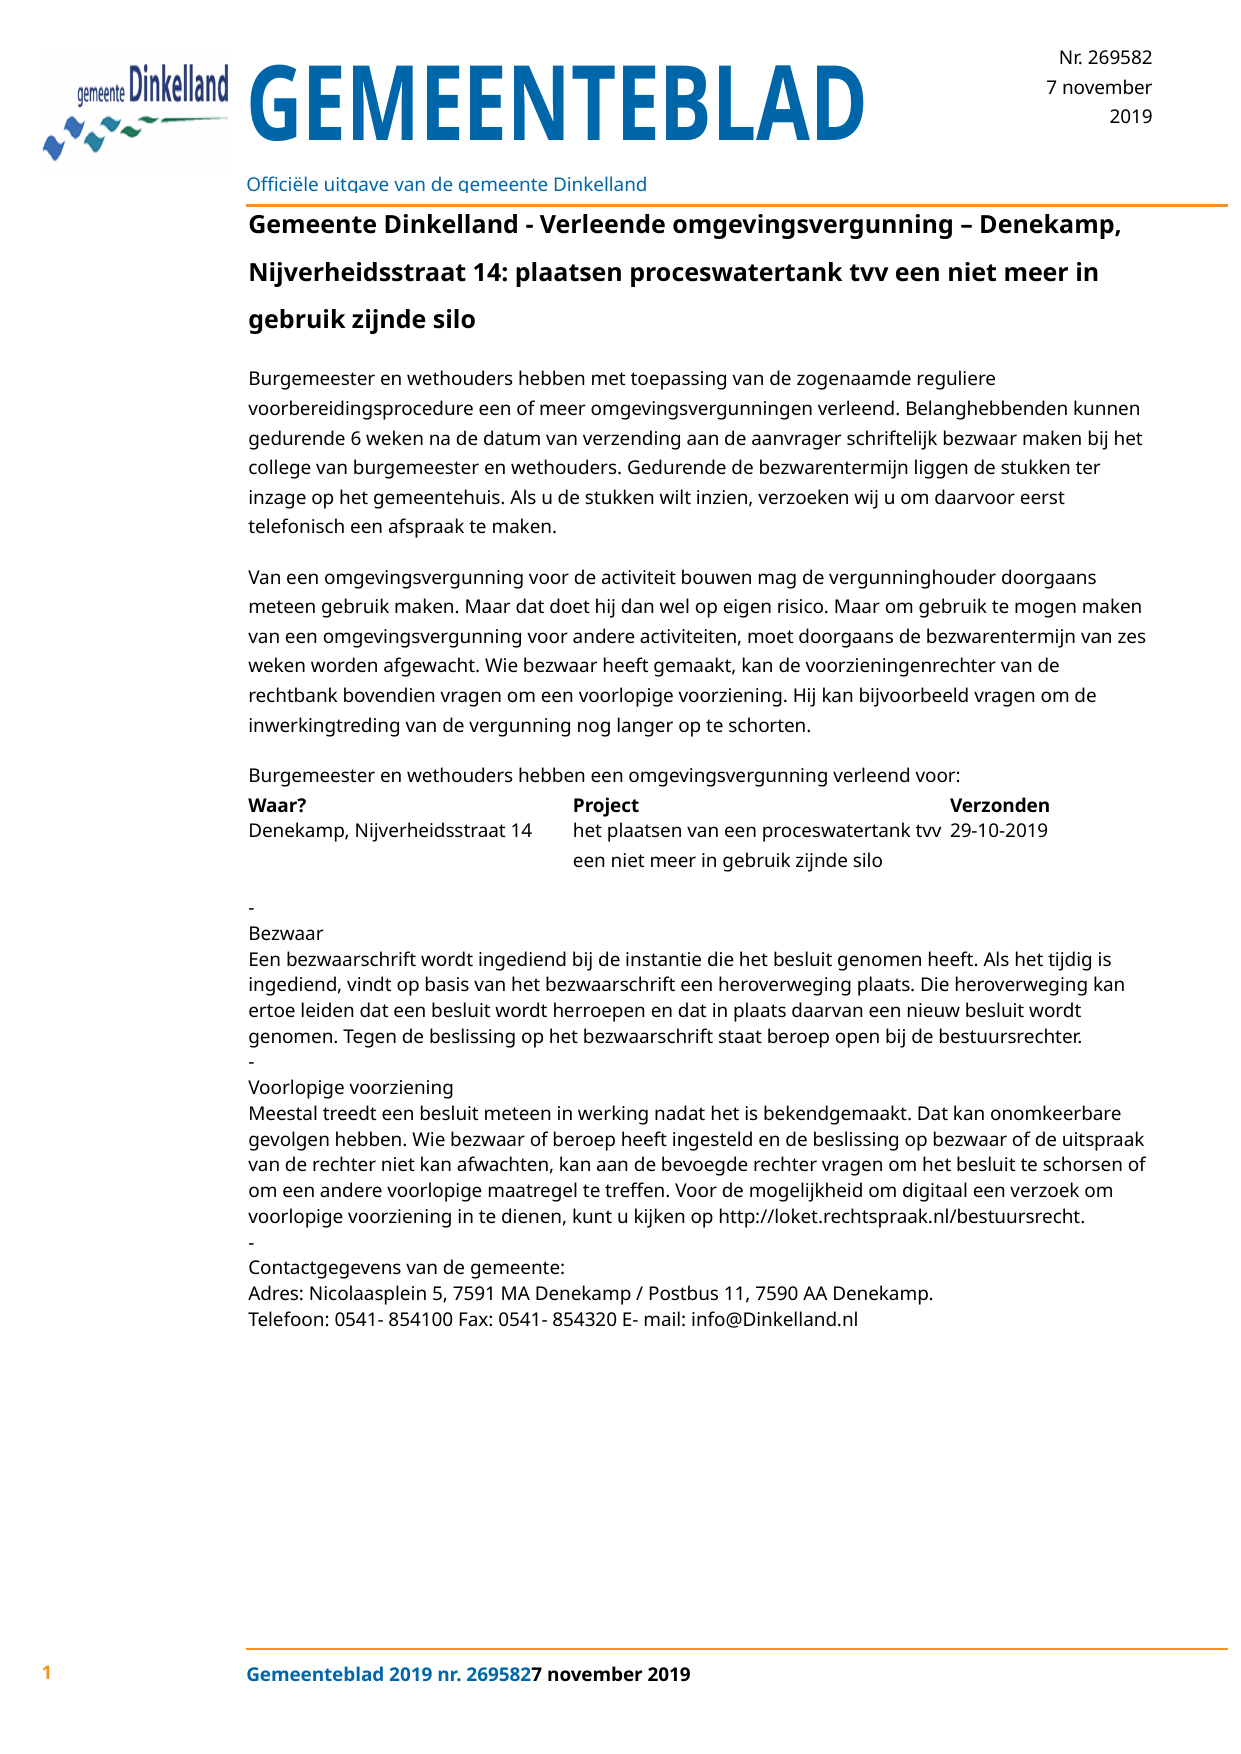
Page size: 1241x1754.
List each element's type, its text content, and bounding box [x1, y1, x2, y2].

table_header Project [573, 792, 950, 818]
text Adres: Nicolaasplein 5, 7591 MA Denekamp / Postbus 11, 7590 AA Denekamp. [248, 1280, 1152, 1306]
text Telefoon: 0541- 854100 Fax: 0541- 854320 E- mail: info@Dinkelland.nl [248, 1306, 1152, 1332]
text Bezwaar [248, 920, 1152, 946]
text Voorlopige voorziening [248, 1074, 1152, 1100]
table_header Verzonden [950, 792, 1152, 818]
table_cell 29-10-2019 [950, 818, 1152, 873]
picture [41, 47, 231, 172]
text Van een omgevingsvergunning voor de activiteit bouwen mag de vergunninghouder doorgaans meteen gebruik maken. Maar dat doet hij dan wel op eigen risico. Maar om gebruik te mogen maken van een omgevingsvergunning voor andere activiteiten, moet doorgaans de bezwarentermijn van zes weken worden afgewacht. Wie bezwaar heeft gemaakt, kan de voorzieningenrechter van de rechtbank bovendien vragen om een voorlopige voorziening. Hij kan bijvoorbeeld vragen om de inwerkingtreding van de vergunning nog langer op te schorten. [248, 564, 1152, 737]
table_cell Denekamp, Nijverheidsstraat 14 [248, 818, 573, 873]
text Contactgegevens van de gemeente: [248, 1254, 1152, 1280]
table_header Waar? [248, 792, 573, 818]
text Een bezwaarschrift wordt ingediend bij de instantie die het besluit genomen heeft. Als het tijdig is ingediend, vindt op basis van het bezwaarschrift een heroverweging plaats. Die heroverweging kan ertoe leiden dat een besluit wordt herroepen en dat in plaats daarvan een nieuw besluit wordt genomen. Tegen de beslissing op het bezwaarschrift staat beroep open bij de bestuursrechter. [248, 946, 1152, 1049]
text - [248, 1049, 1152, 1074]
table_cell het plaatsen van een proceswatertank tvv een niet meer in gebruik zijnde silo [573, 818, 950, 873]
text Burgemeester en wethouders hebben met toepassing van de zogenaamde reguliere voorbereidingsprocedure een of meer omgevingsvergunningen verleend. Belanghebbenden kunnen gedurende 6 weken na de datum van verzending aan de aanvrager schriftelijk bezwaar maken bij het college van burgemeester en wethouders. Gedurende de bezwarentermijn liggen de stukken ter inzage op het gemeentehuis. Als u de stukken wilt inzien, verzoeken wij u om daarvoor eerst telefonisch een afspraak te maken. [248, 366, 1152, 539]
text - [248, 1229, 1152, 1254]
text Gemeente Dinkelland - Verleende omgevingsvergunning – Denekamp, Nijverheidsstraat 14: plaatsen proceswatertank tvv een niet meer in gebruik zijnde silo [248, 207, 1152, 336]
text - [248, 894, 1152, 920]
text Meestal treedt een besluit meteen in werking nadat het is bekendgemaakt. Dat kan onomkeerbare gevolgen hebben. Wie bezwaar of beroep heeft ingesteld en de beslissing op bezwaar of de uitspraak van de rechter niet kan afwachten, kan aan de bevoegde rechter vragen om het besluit te schorsen of om een andere voorlopige maatregel te treffen. Voor de mogelijkheid om digitaal een verzoek om voorlopige voorziening in te dienen, kunt u kijken op http://loket.rechtspraak.nl/bestuursrecht. [248, 1100, 1152, 1229]
text Burgemeester en wethouders hebben een omgevingsvergunning verleend voor: [248, 762, 1152, 788]
